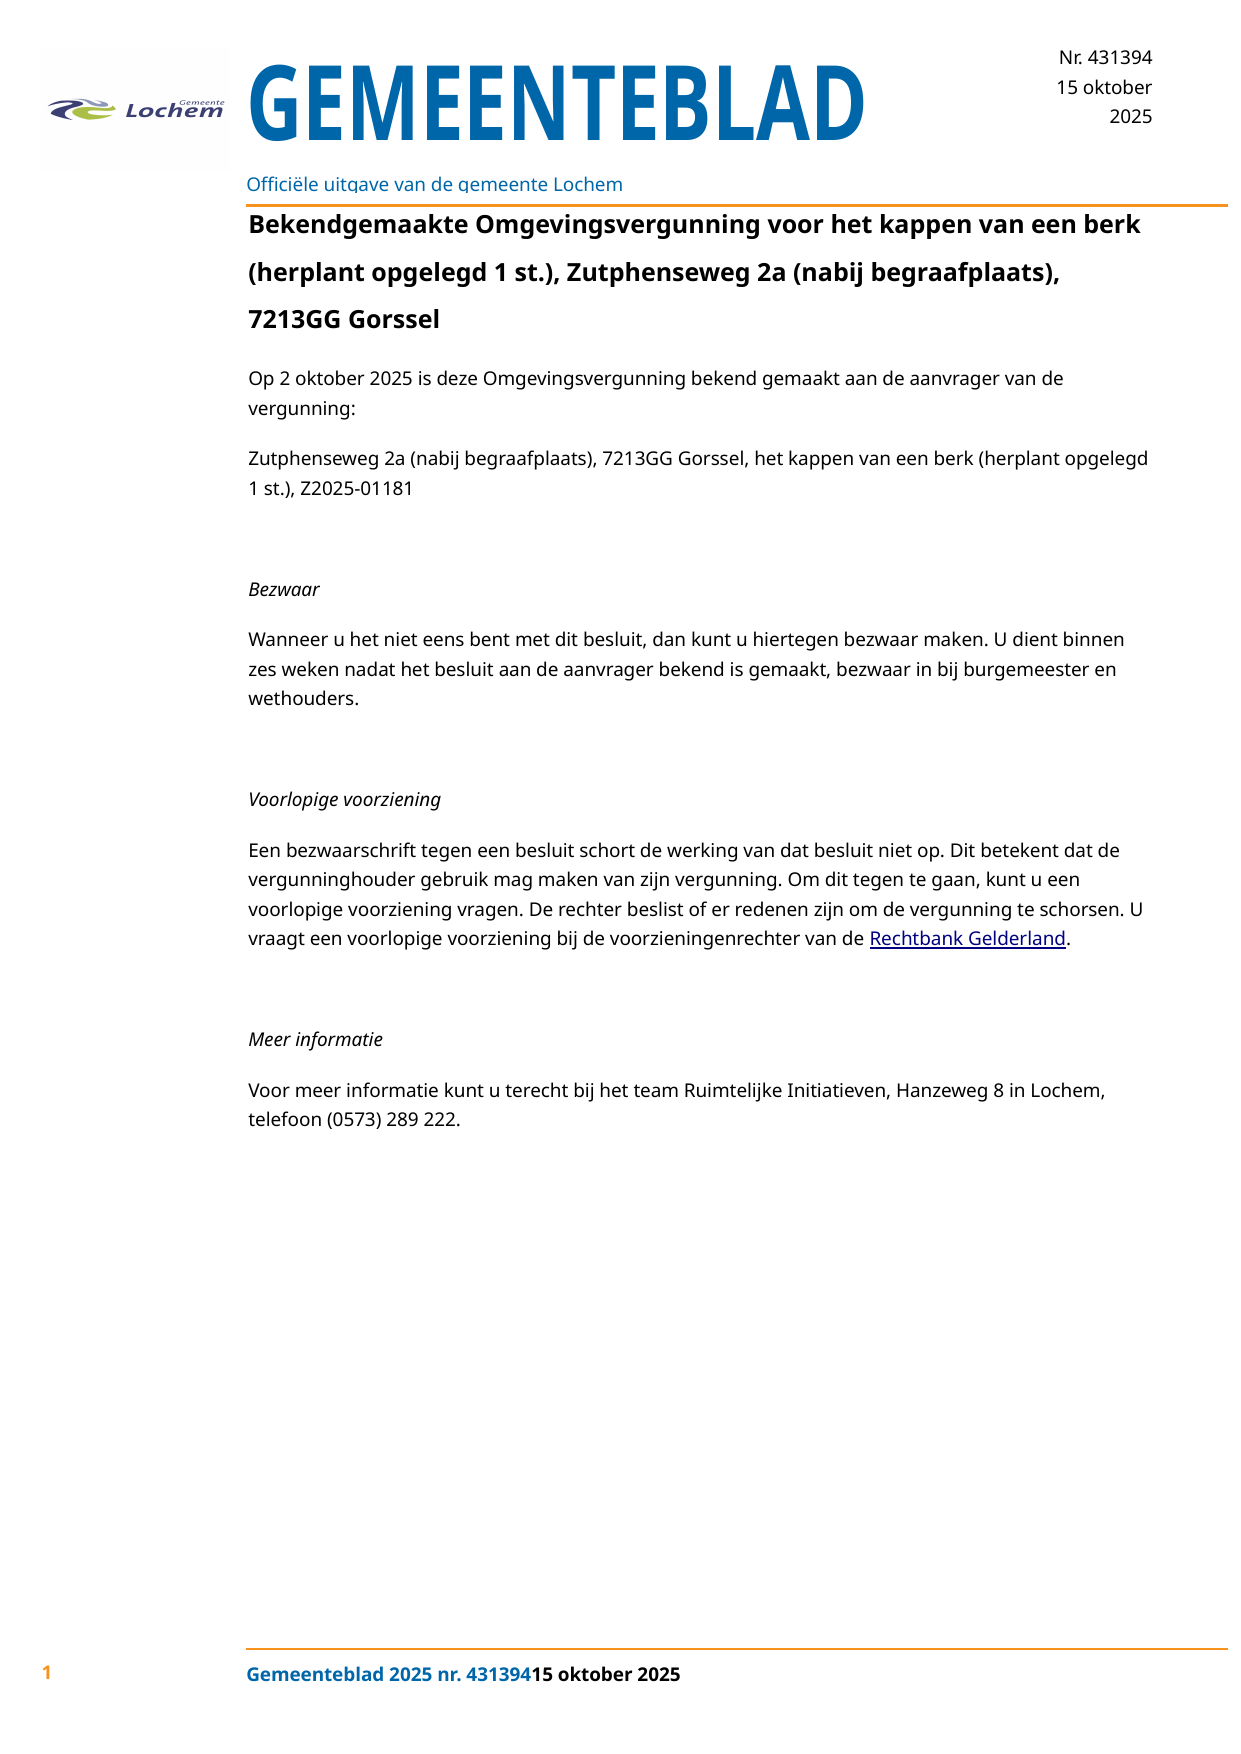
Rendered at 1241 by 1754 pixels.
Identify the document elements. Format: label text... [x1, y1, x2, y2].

text Een bezwaarschrift tegen een besluit schort de werking van dat besluit niet op. Dit betekent dat de vergunninghouder gebruik mag maken van zijn vergunning. Om dit tegen te gaan, kunt u een voorlopige voorziening vragen. De rechter beslist of er redenen zijn om de vergunning te schorsen. U vraagt een voorlopige voorziening bij de voorzieningenrechter van de Rechtbank Gelderland. [248, 837, 1152, 951]
picture [41, 47, 231, 172]
text Bekendgemaakte Omgevingsvergunning voor het kappen van een berk (herplant opgelegd 1 st.), Zutphenseweg 2a (nabij begraafplaats), 7213GG Gorssel [248, 207, 1152, 336]
text Voor meer informatie kunt u terecht bij het team Ruimtelijke Initiatieven, Hanzeweg 8 in Lochem, telefoon (0573) 289 222. [248, 1077, 1152, 1132]
text Wanneer u het niet eens bent met dit besluit, dan kunt u hiertegen bezwaar maken. U dient binnen zes weken nadat het besluit aan de aanvrager bekend is gemaakt, bezwaar in bij burgemeester en wethouders. [248, 626, 1152, 711]
text Meer informatie [248, 1026, 1152, 1052]
text Zutphenseweg 2a (nabij begraafplaats), 7213GG Gorssel, het kappen van een berk (herplant opgelegd 1 st.), Z2025-01181 [248, 446, 1152, 501]
text Bezwaar [248, 576, 1152, 602]
text Voorlopige voorziening [248, 786, 1152, 812]
text Op 2 oktober 2025 is deze Omgevingsvergunning bekend gemaakt aan de aanvrager van de vergunning: [248, 366, 1152, 421]
